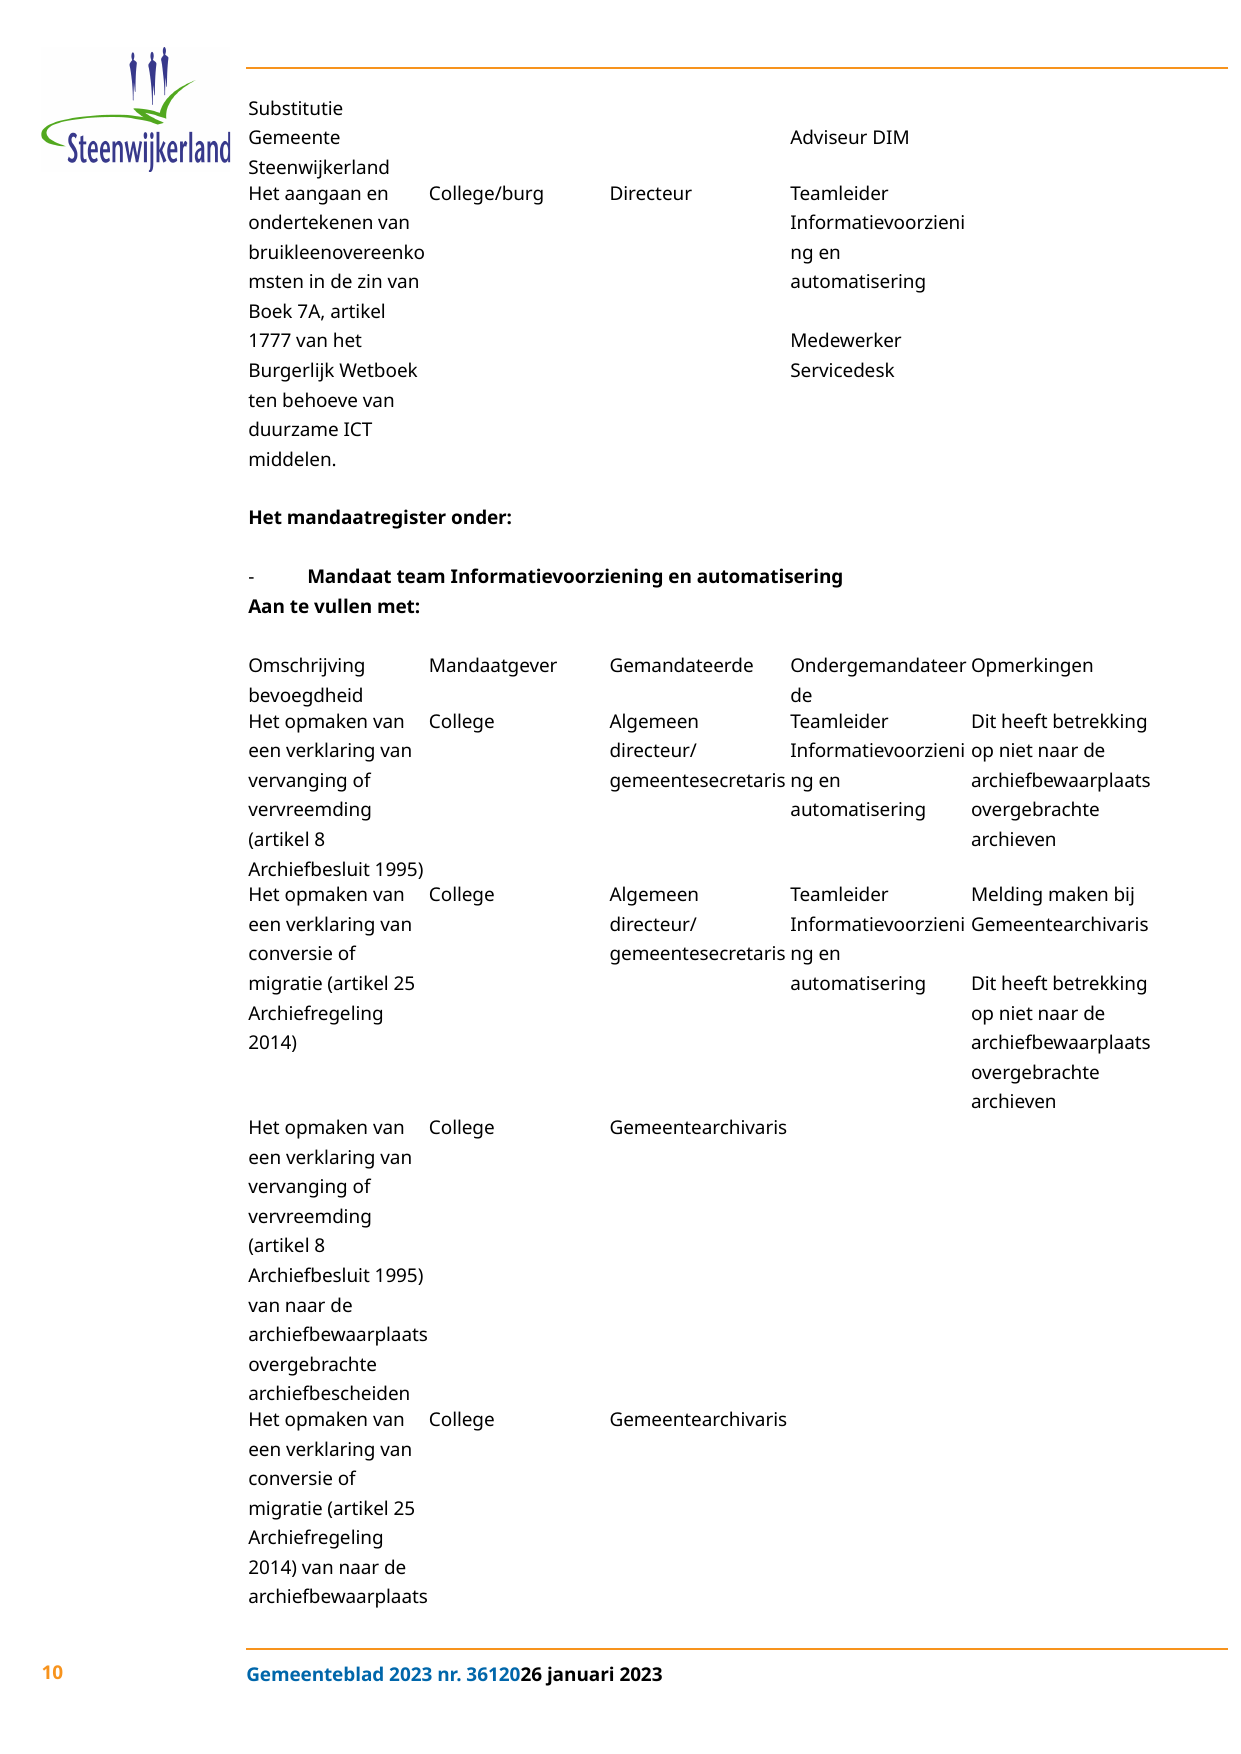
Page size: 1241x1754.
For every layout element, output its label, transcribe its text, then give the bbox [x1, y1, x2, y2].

table_cell [790, 1406, 971, 1609]
table_cell [971, 1114, 1152, 1406]
table_cell Melding maken bij Gemeentearchivaris Dit heeft betrekking op niet naar de archiefbewaarplaats overgebrachte archieven [971, 881, 1152, 1114]
table_cell College [429, 881, 609, 1114]
table_cell College [429, 708, 609, 881]
picture [41, 47, 231, 172]
table_header Opmerkingen [971, 653, 1152, 708]
table_cell Het opmaken van een verklaring van vervanging of vervreemding (artikel 8 Archiefbesluit 1995) van naar de archiefbewaarplaats overgebrachte archiefbescheiden [248, 1114, 429, 1406]
table_cell College [429, 1406, 609, 1609]
list Mandaat team Informatievoorziening en automatisering [248, 564, 1152, 589]
table_cell Algemeen directeur/ gemeentesecretaris [609, 708, 790, 881]
table_cell [971, 95, 1152, 180]
table_cell Dit heeft betrekking op niet naar de archiefbewaarplaats overgebrachte archieven [971, 708, 1152, 881]
table_cell [790, 1114, 971, 1406]
table_cell [609, 95, 790, 180]
table_header Gemandateerde [609, 653, 790, 708]
table_cell Gemeentearchivaris [609, 1114, 790, 1406]
table_cell Substitutie Gemeente Steenwijkerland [248, 95, 429, 180]
table_header Ondergemandateerde [790, 653, 971, 708]
table_cell [971, 1406, 1152, 1609]
table_cell Teamleider Informatievoorziening en automatisering Medewerker Servicedesk [790, 180, 971, 472]
table_cell Teamleider Informatievoorziening en automatisering [790, 708, 971, 881]
table_cell Het opmaken van een verklaring van conversie of migratie (artikel 25 Archiefregeling 2014) van naar de archiefbewaarplaats [248, 1406, 429, 1609]
table_cell Het aangaan en ondertekenen van bruikleenovereenkomsten in de zin van Boek 7A, artikel 1777 van het Burgerlijk Wetboek ten behoeve van duurzame ICT middelen. [248, 180, 429, 472]
table_cell College/burg [429, 180, 609, 472]
table_cell Adviseur DIM [790, 95, 971, 180]
table_header Mandaatgever [429, 653, 609, 708]
table_cell College [429, 1114, 609, 1406]
table_cell Het opmaken van een verklaring van vervanging of vervreemding (artikel 8 Archiefbesluit 1995) [248, 708, 429, 881]
table_cell Het opmaken van een verklaring van conversie of migratie (artikel 25 Archiefregeling 2014) [248, 881, 429, 1114]
text Aan te vullen met: [248, 593, 1152, 619]
table_cell Gemeentearchivaris [609, 1406, 790, 1609]
table_header Omschrijving bevoegdheid [248, 653, 429, 708]
table_cell [429, 95, 609, 180]
text Het mandaatregister onder: [248, 504, 1152, 530]
table_cell Directeur [609, 180, 790, 472]
table_cell Algemeen directeur/ gemeentesecretaris [609, 881, 790, 1114]
table_cell [971, 180, 1152, 472]
table_cell Teamleider Informatievoorziening en automatisering [790, 881, 971, 1114]
